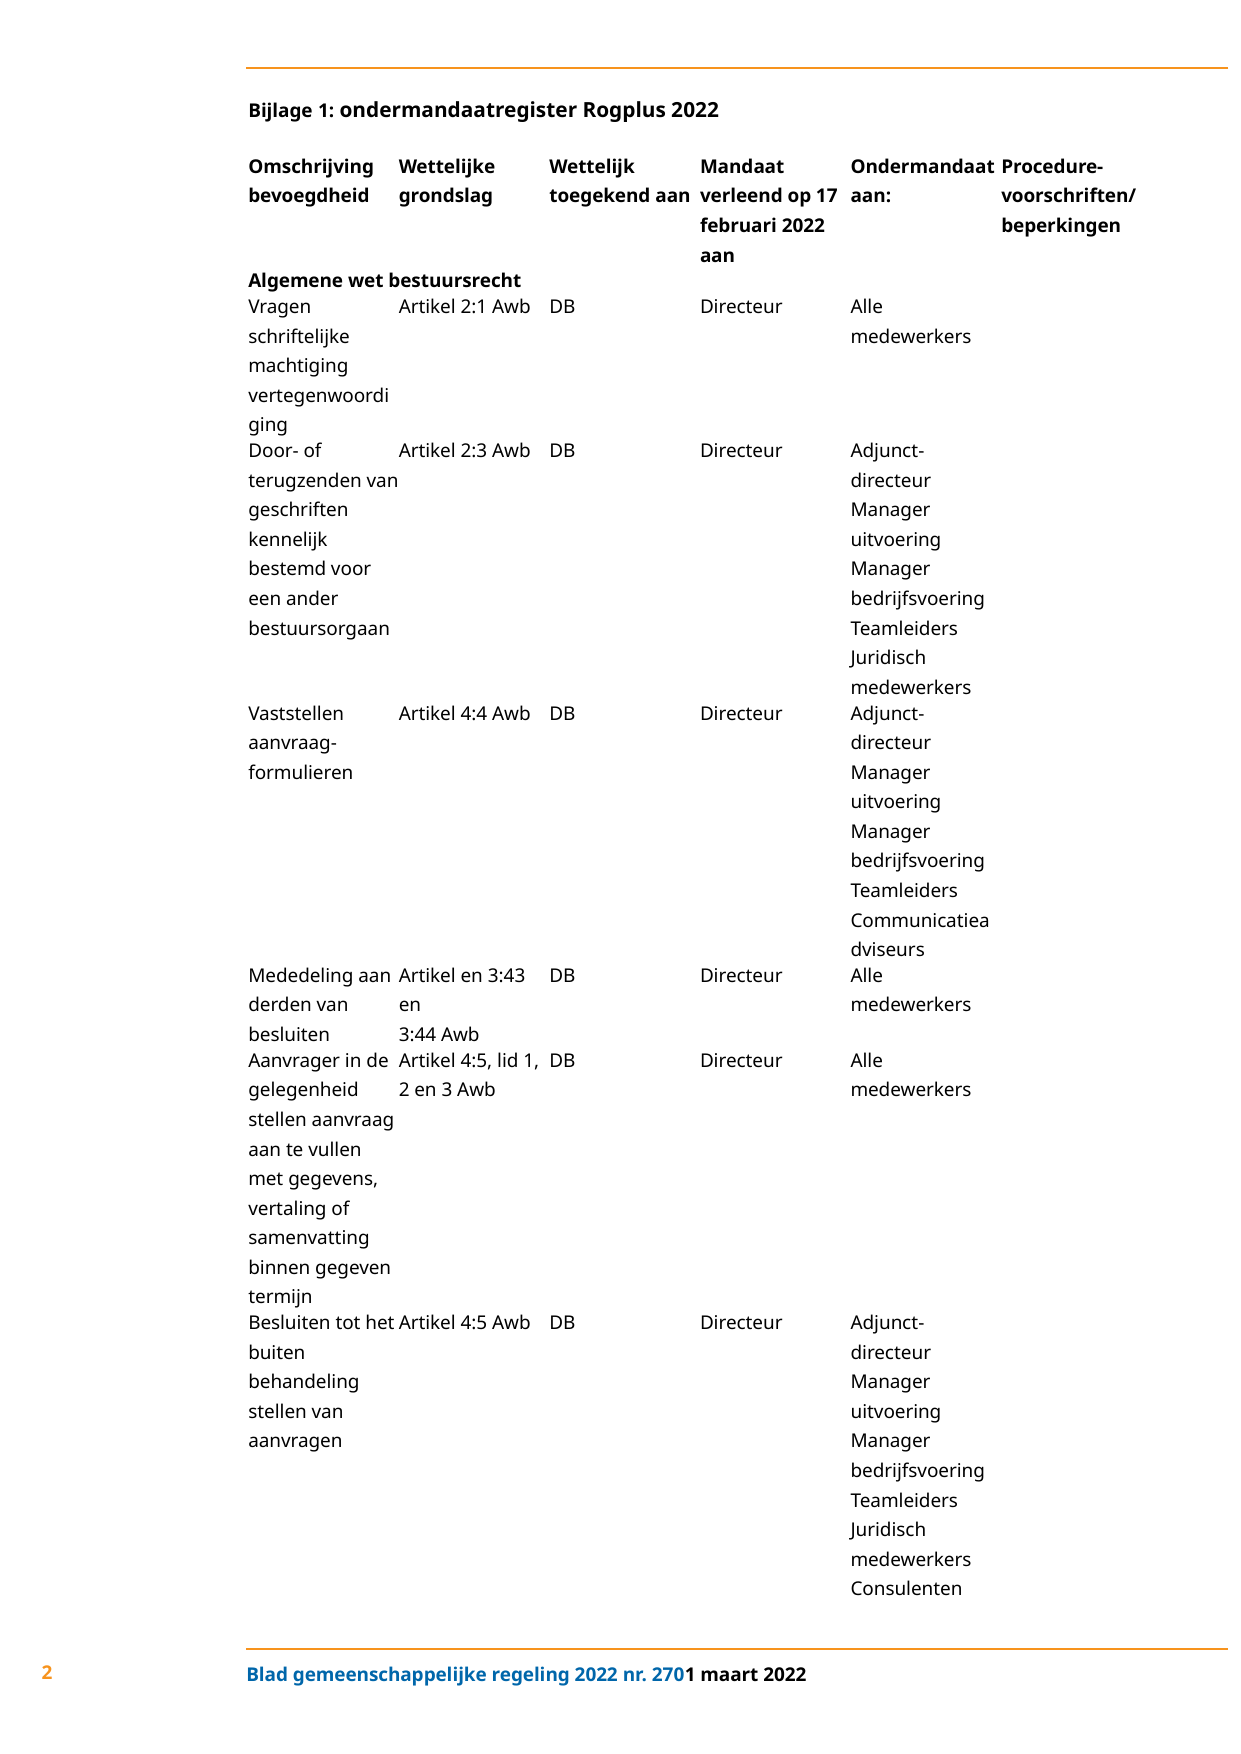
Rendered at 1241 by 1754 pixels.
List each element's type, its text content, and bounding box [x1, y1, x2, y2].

table_cell Directeur [700, 293, 850, 437]
table_cell Vragen schriftelijke machtiging vertegenwoordiging [248, 293, 398, 437]
table_cell DB [549, 1047, 700, 1309]
table_header Wettelijk toegekend aan [549, 153, 700, 267]
picture [41, 47, 231, 172]
text Bijlage 1: ondermandaatregister Rogplus 2022 [248, 95, 1152, 123]
table_cell [1001, 437, 1152, 700]
table_cell Artikel 4:5, lid 1, 2 en 3 Awb [399, 1047, 549, 1309]
table_cell DB [549, 293, 700, 437]
table_cell [1001, 700, 1152, 962]
table_cell Door- of terugzenden van geschriften kennelijk bestemd voor een ander bestuursorgaan [248, 437, 398, 700]
table_cell Directeur [700, 1309, 850, 1601]
table_cell DB [549, 700, 700, 962]
table_cell Artikel 4:4 Awb [399, 700, 549, 962]
table_cell Directeur [700, 700, 850, 962]
table_cell DB [549, 962, 700, 1047]
table_cell Artikel 2:1 Awb [399, 293, 549, 437]
table_cell Adjunct-directeur Manager uitvoering Manager bedrijfsvoering Teamleiders Juridisch medewerkers Consulenten [850, 1309, 1001, 1601]
table_cell Adjunct-directeur Manager uitvoering Manager bedrijfsvoering Teamleiders Communicatieadviseurs [850, 700, 1001, 962]
table_cell Alle medewerkers [850, 1047, 1001, 1309]
table_cell [1001, 962, 1152, 1047]
table_header Wettelijke grondslag [399, 153, 549, 267]
table_cell [1001, 1309, 1152, 1601]
table_cell Artikel 4:5 Awb [399, 1309, 549, 1601]
table_cell Alle medewerkers [850, 962, 1001, 1047]
table_cell Aanvrager in de gelegenheid stellen aanvraag aan te vullen met gegevens, vertaling of samenvatting binnen gegeven termijn [248, 1047, 398, 1309]
table_cell [1001, 293, 1152, 437]
table_cell [1001, 1047, 1152, 1309]
table_cell Adjunct-directeur Manager uitvoering Manager bedrijfsvoering Teamleiders Juridisch medewerkers [850, 437, 1001, 700]
table_cell DB [549, 1309, 700, 1601]
table_header Omschrijving bevoegdheid [248, 153, 398, 267]
table_cell Artikel 2:3 Awb [399, 437, 549, 700]
table_cell Besluiten tot het buiten behandeling stellen van aanvragen [248, 1309, 398, 1601]
table_header Ondermandaat aan: [850, 153, 1001, 267]
table_cell DB [549, 437, 700, 700]
table_header Mandaat verleend op 17 februari 2022 aan [700, 153, 850, 267]
table_cell Alle medewerkers [850, 293, 1001, 437]
table_cell Artikel en 3:43 en 3:44 Awb [399, 962, 549, 1047]
table_cell Vaststellen aanvraag-formulieren [248, 700, 398, 962]
table_cell Directeur [700, 437, 850, 700]
table_cell Directeur [700, 962, 850, 1047]
table_header Procedure- voorschriften/ beperkingen [1001, 153, 1152, 267]
table_cell Directeur [700, 1047, 850, 1309]
table_cell Algemene wet bestuursrecht [248, 268, 1152, 293]
table_cell Mededeling aan derden van besluiten [248, 962, 398, 1047]
